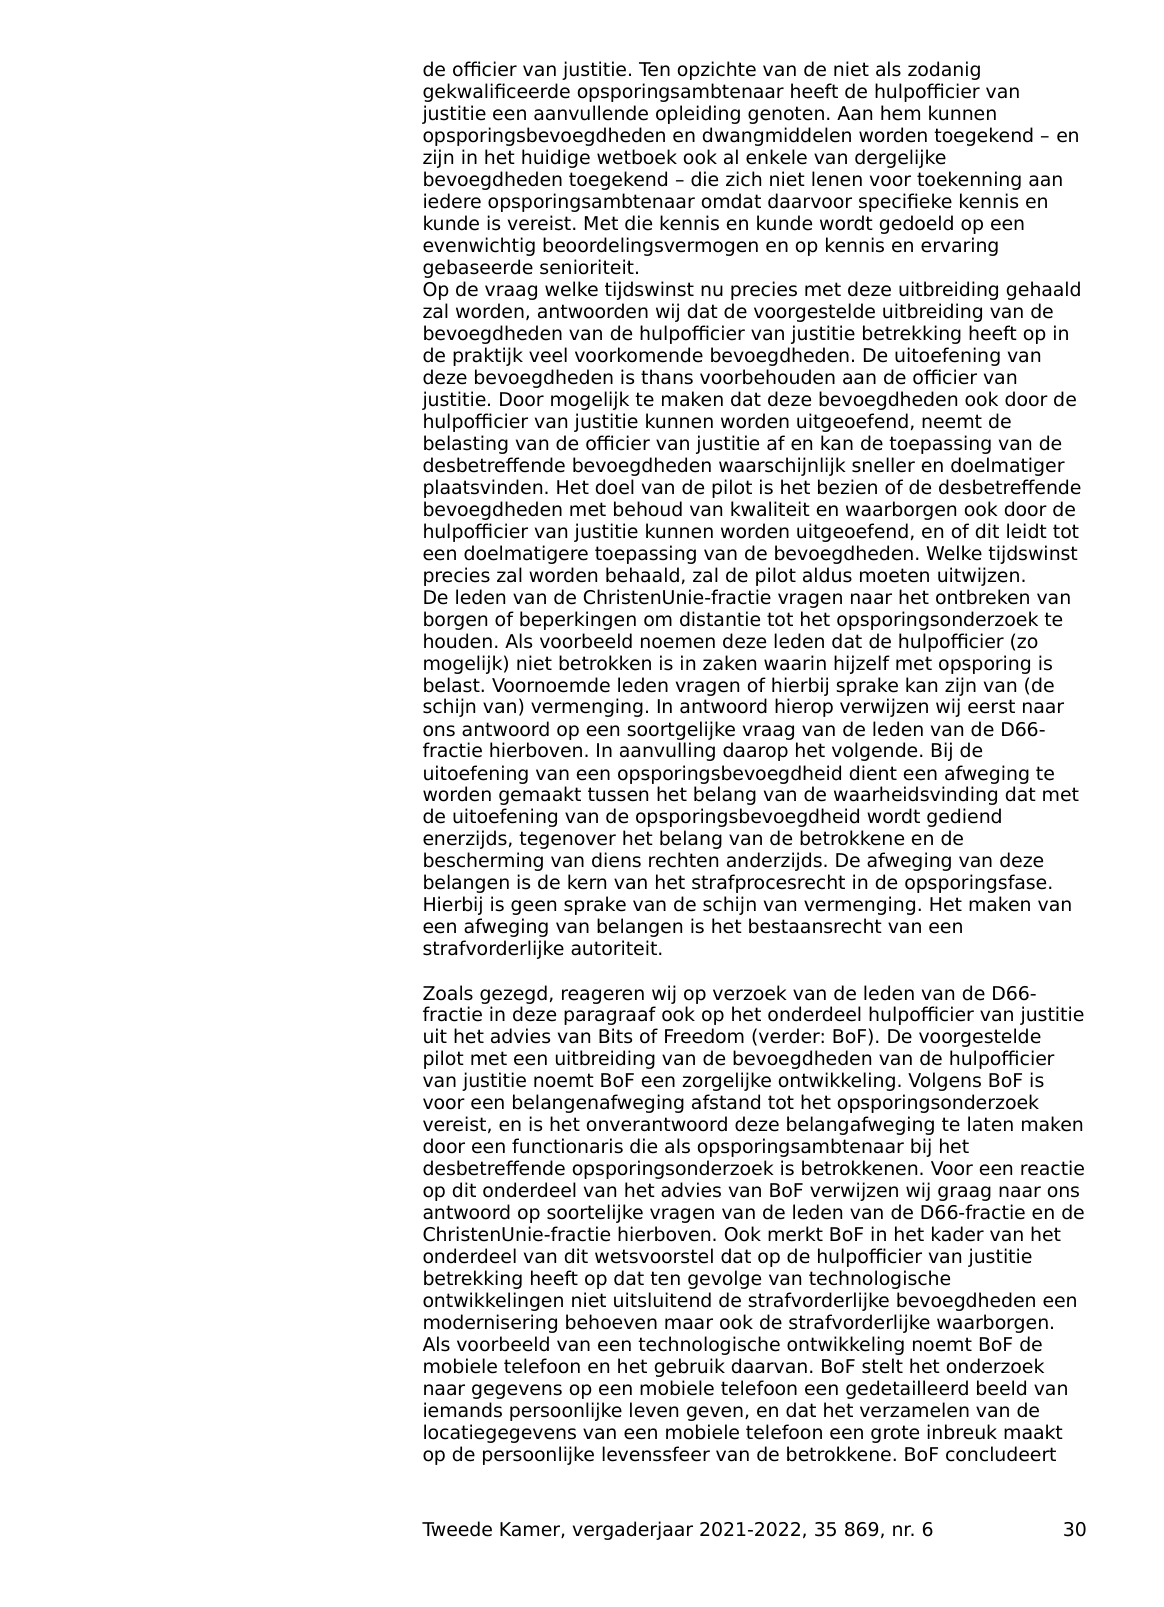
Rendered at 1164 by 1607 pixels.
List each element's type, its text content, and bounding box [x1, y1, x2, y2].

text Zoals gezegd, reageren wij op verzoek van de leden van de D66-fractie in deze paragraaf ook op het onderdeel hulpofficier van justitie uit het advies van Bits of Freedom (verder: BoF). De voorgestelde pilot met een uitbreiding van de bevoegdheden van de hulpofficier van justitie noemt BoF een zorgelijke ontwikkeling. Volgens BoF is voor een belangenafweging afstand tot het opsporingsonderzoek vereist, en is het onverantwoord deze belangafweging te laten maken door een functionaris die als opsporingsambtenaar bij het desbetreffende opsporingsonderzoek is betrokkenen. Voor een reactie op dit onderdeel van het advies van BoF verwijzen wij graag naar ons antwoord op soortelijke vragen van de leden van de D66-fractie en de ChristenUnie-fractie hierboven. Ook merkt BoF in het kader van het onderdeel van dit wetsvoorstel dat op de hulpofficier van justitie betrekking heeft op dat ten gevolge van technologische ontwikkelingen niet uitsluitend de strafvorderlijke bevoegdheden een modernisering behoeven maar ook de strafvorderlijke waarborgen. Als voorbeeld van een technologische ontwikkeling noemt BoF de mobiele telefoon en het gebruik daarvan. BoF stelt het onderzoek naar gegevens op een mobiele telefoon een gedetailleerd beeld van iemands persoonlijke leven geven, en dat het verzamelen van de locatiegegevens van een mobiele telefoon een grote inbreuk maakt op de persoonlijke levenssfeer van de betrokkene. BoF concludeert [422, 982, 1087, 1466]
text de officier van justitie. Ten opzichte van de niet als zodanig gekwalificeerde opsporingsambtenaar heeft de hulpofficier van justitie een aanvullende opleiding genoten. Aan hem kunnen opsporingsbevoegdheden en dwangmiddelen worden toegekend – en zijn in het huidige wetboek ook al enkele van dergelijke bevoegdheden toegekend – die zich niet lenen voor toekenning aan iedere opsporingsambtenaar omdat daarvoor specifieke kennis en kunde is vereist. Met die kennis en kunde wordt gedoeld op een evenwichtig beoordelingsvermogen en op kennis en ervaring gebaseerde senioriteit. [422, 59, 1087, 279]
text De leden van de ChristenUnie-fractie vragen naar het ontbreken van borgen of beperkingen om distantie tot het opsporingsonderzoek te houden. Als voorbeeld noemen deze leden dat de hulpofficier (zo mogelijk) niet betrokken is in zaken waarin hijzelf met opsporing is belast. Voornoemde leden vragen of hierbij sprake kan zijn van (de schijn van) vermenging. In antwoord hierop verwijzen wij eerst naar ons antwoord op een soortgelijke vraag van de leden van de D66-fractie hierboven. In aanvulling daarop het volgende. Bij de uitoefening van een opsporingsbevoegdheid dient een afweging te worden gemaakt tussen het belang van de waarheidsvinding dat met de uitoefening van de opsporingsbevoegdheid wordt gediend enerzijds, tegenover het belang van de betrokkene en de bescherming van diens rechten anderzijds. De afweging van deze belangen is de kern van het strafprocesrecht in de opsporingsfase. Hierbij is geen sprake van de schijn van vermenging. Het maken van een afweging van belangen is het bestaansrecht van een strafvorderlijke autoriteit. [422, 587, 1087, 960]
text Op de vraag welke tijdswinst nu precies met deze uitbreiding gehaald zal worden, antwoorden wij dat de voorgestelde uitbreiding van de bevoegdheden van de hulpofficier van justitie betrekking heeft op in de praktijk veel voorkomende bevoegdheden. De uitoefening van deze bevoegdheden is thans voorbehouden aan de officier van justitie. Door mogelijk te maken dat deze bevoegdheden ook door de hulpofficier van justitie kunnen worden uitgeoefend, neemt de belasting van de officier van justitie af en kan de toepassing van de desbetreffende bevoegdheden waarschijnlijk sneller en doelmatiger plaatsvinden. Het doel van de pilot is het bezien of de desbetreffende bevoegdheden met behoud van kwaliteit en waarborgen ook door de hulpofficier van justitie kunnen worden uitgeoefend, en of dit leidt tot een doelmatigere toepassing van de bevoegdheden. Welke tijdswinst precies zal worden behaald, zal de pilot aldus moeten uitwijzen. [422, 279, 1087, 587]
